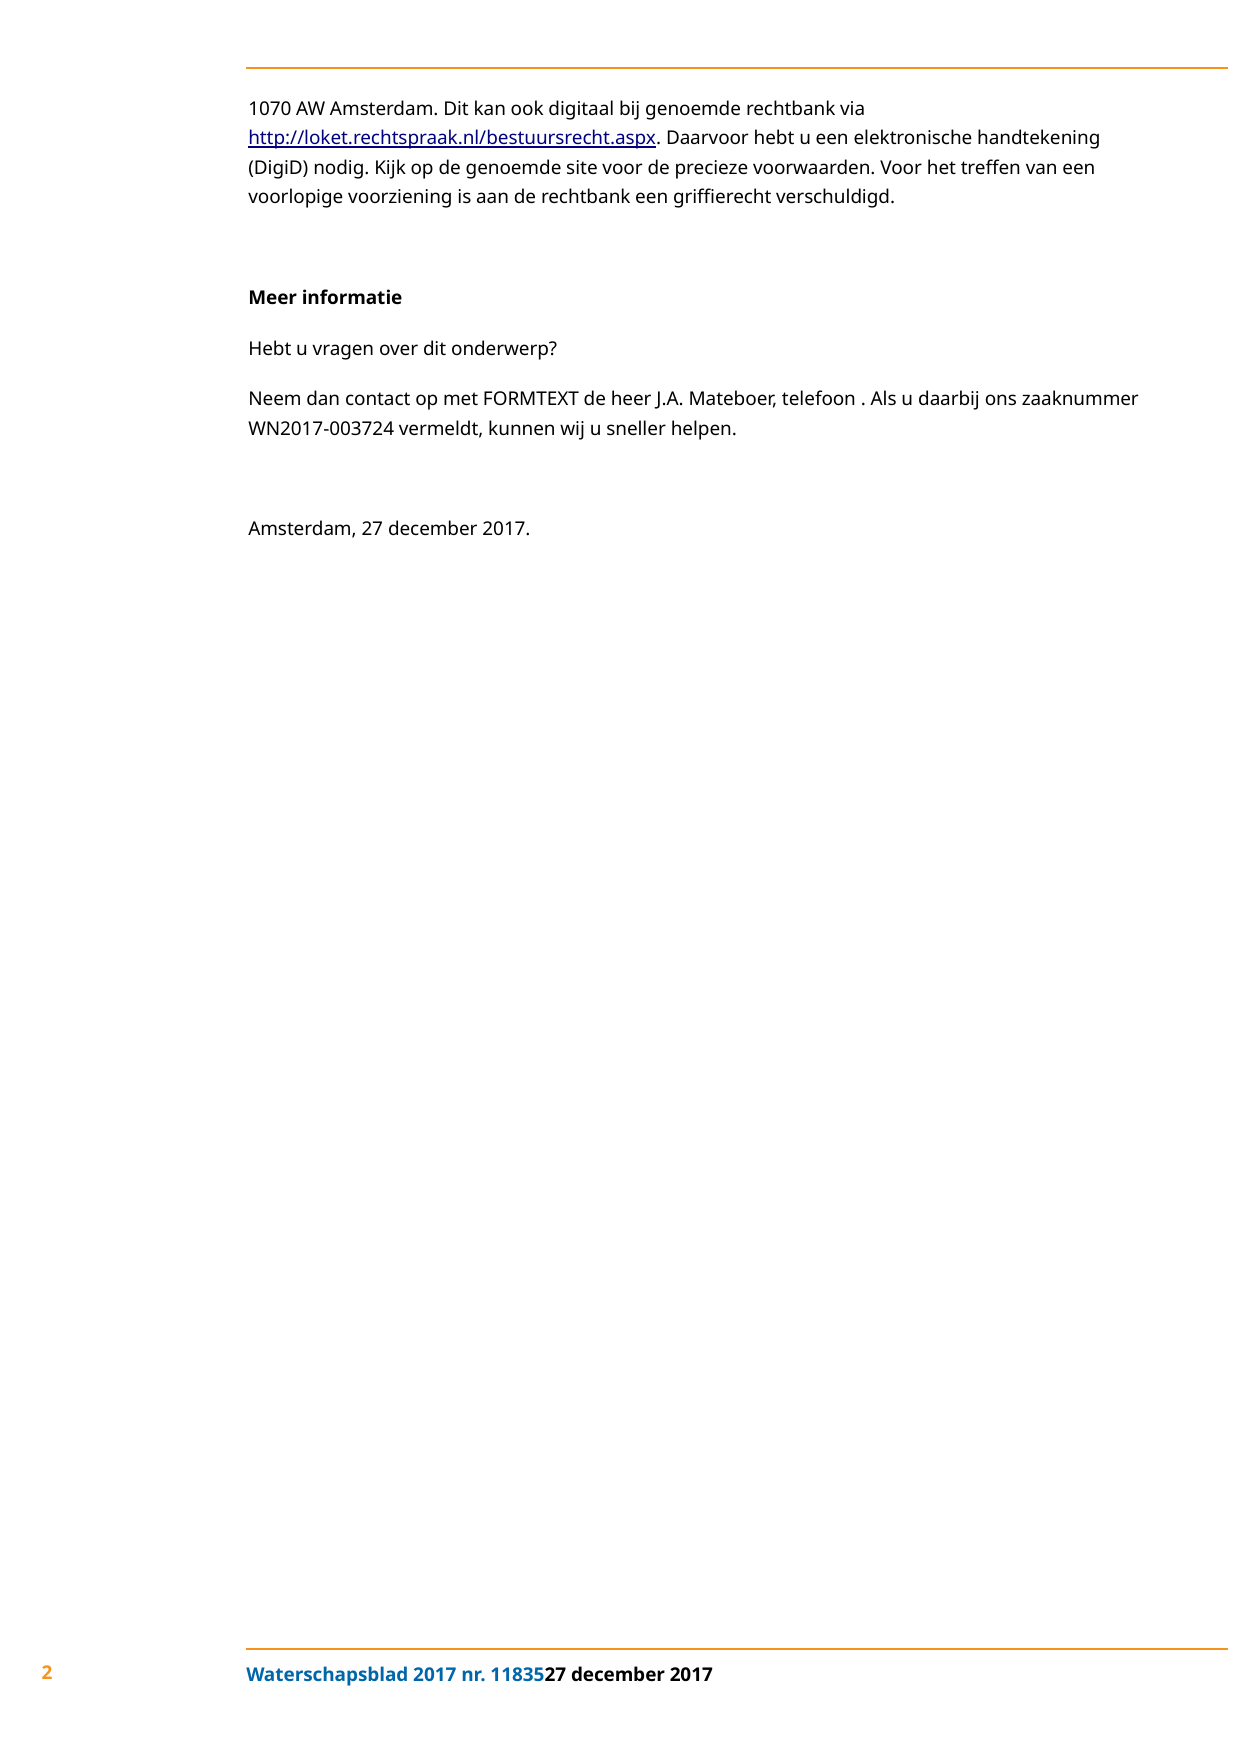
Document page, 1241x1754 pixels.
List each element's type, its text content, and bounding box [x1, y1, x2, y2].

text Amsterdam, 27 december 2017. [248, 516, 1152, 541]
text Meer informatie [248, 284, 1152, 310]
text Neem dan contact op met FORMTEXT de heer J.A. Mateboer, telefoon . Als u daarbij ons zaaknummer WN2017-003724 vermeldt, kunnen wij u sneller helpen. [248, 385, 1152, 441]
text Hebt u vragen over dit onderwerp? [248, 335, 1152, 361]
picture [41, 47, 231, 172]
text 1070 AW Amsterdam. Dit kan ook digitaal bij genoemde rechtbank via http://loket.rechtspraak.nl/bestuursrecht.aspx. Daarvoor hebt u een elektronische handtekening (DigiD) nodig. Kijk op de genoemde site voor de precieze voorwaarden. Voor het treffen van een voorlopige voorziening is aan de rechtbank een griffierecht verschuldigd. [248, 95, 1152, 209]
